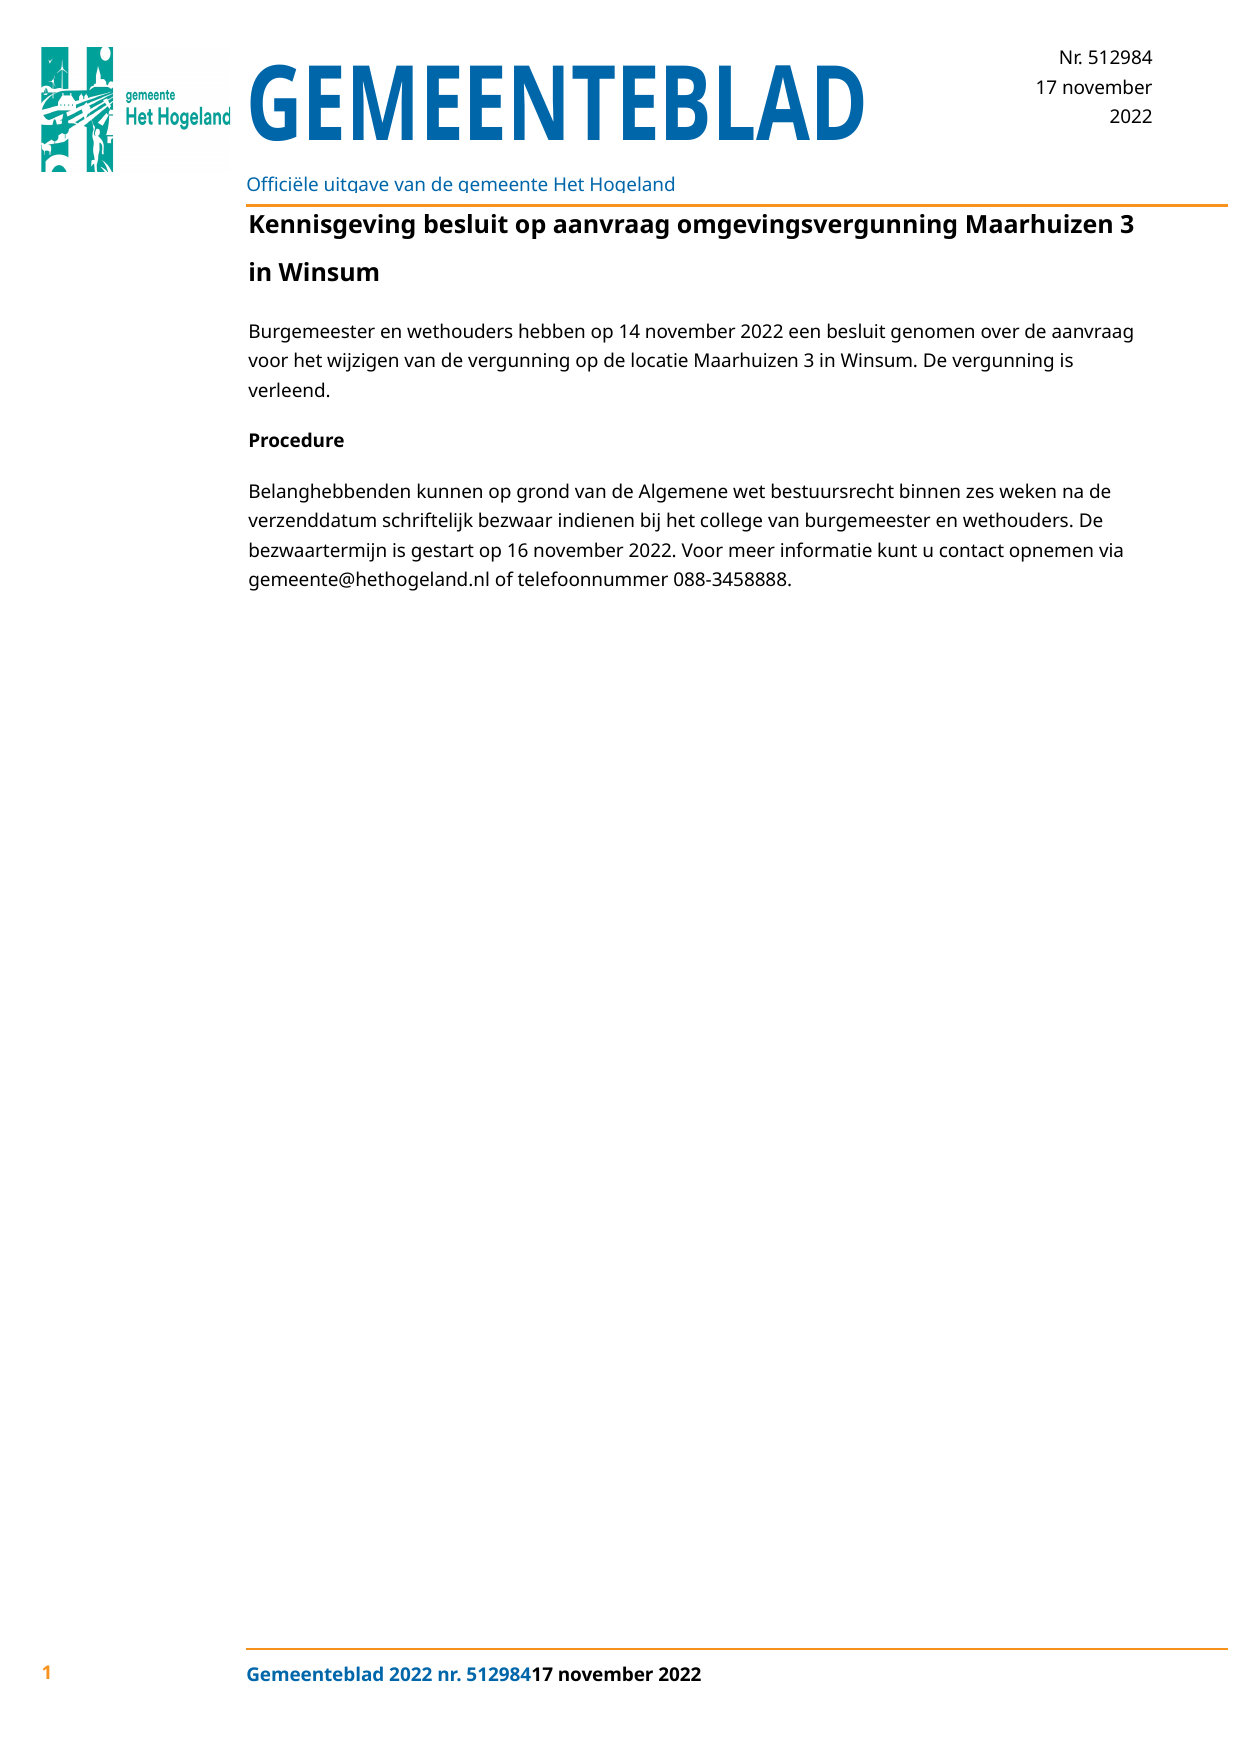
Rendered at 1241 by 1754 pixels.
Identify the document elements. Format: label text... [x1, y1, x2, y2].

picture [41, 47, 231, 172]
text Belanghebbenden kunnen op grond van de Algemene wet bestuursrecht binnen zes weken na de verzenddatum schriftelijk bezwaar indienen bij het college van burgemeester en wethouders. De bezwaartermijn is gestart op 16 november 2022. Voor meer informatie kunt u contact opnemen via gemeente@hethogeland.nl of telefoonnummer 088-3458888. [248, 478, 1152, 592]
text Burgemeester en wethouders hebben op 14 november 2022 een besluit genomen over de aanvraag voor het wijzigen van de vergunning op de locatie Maarhuizen 3 in Winsum. De vergunning is verleend. [248, 318, 1152, 403]
text Kennisgeving besluit op aanvraag omgevingsvergunning Maarhuizen 3 in Winsum [248, 207, 1152, 288]
text Procedure [248, 427, 1152, 453]
